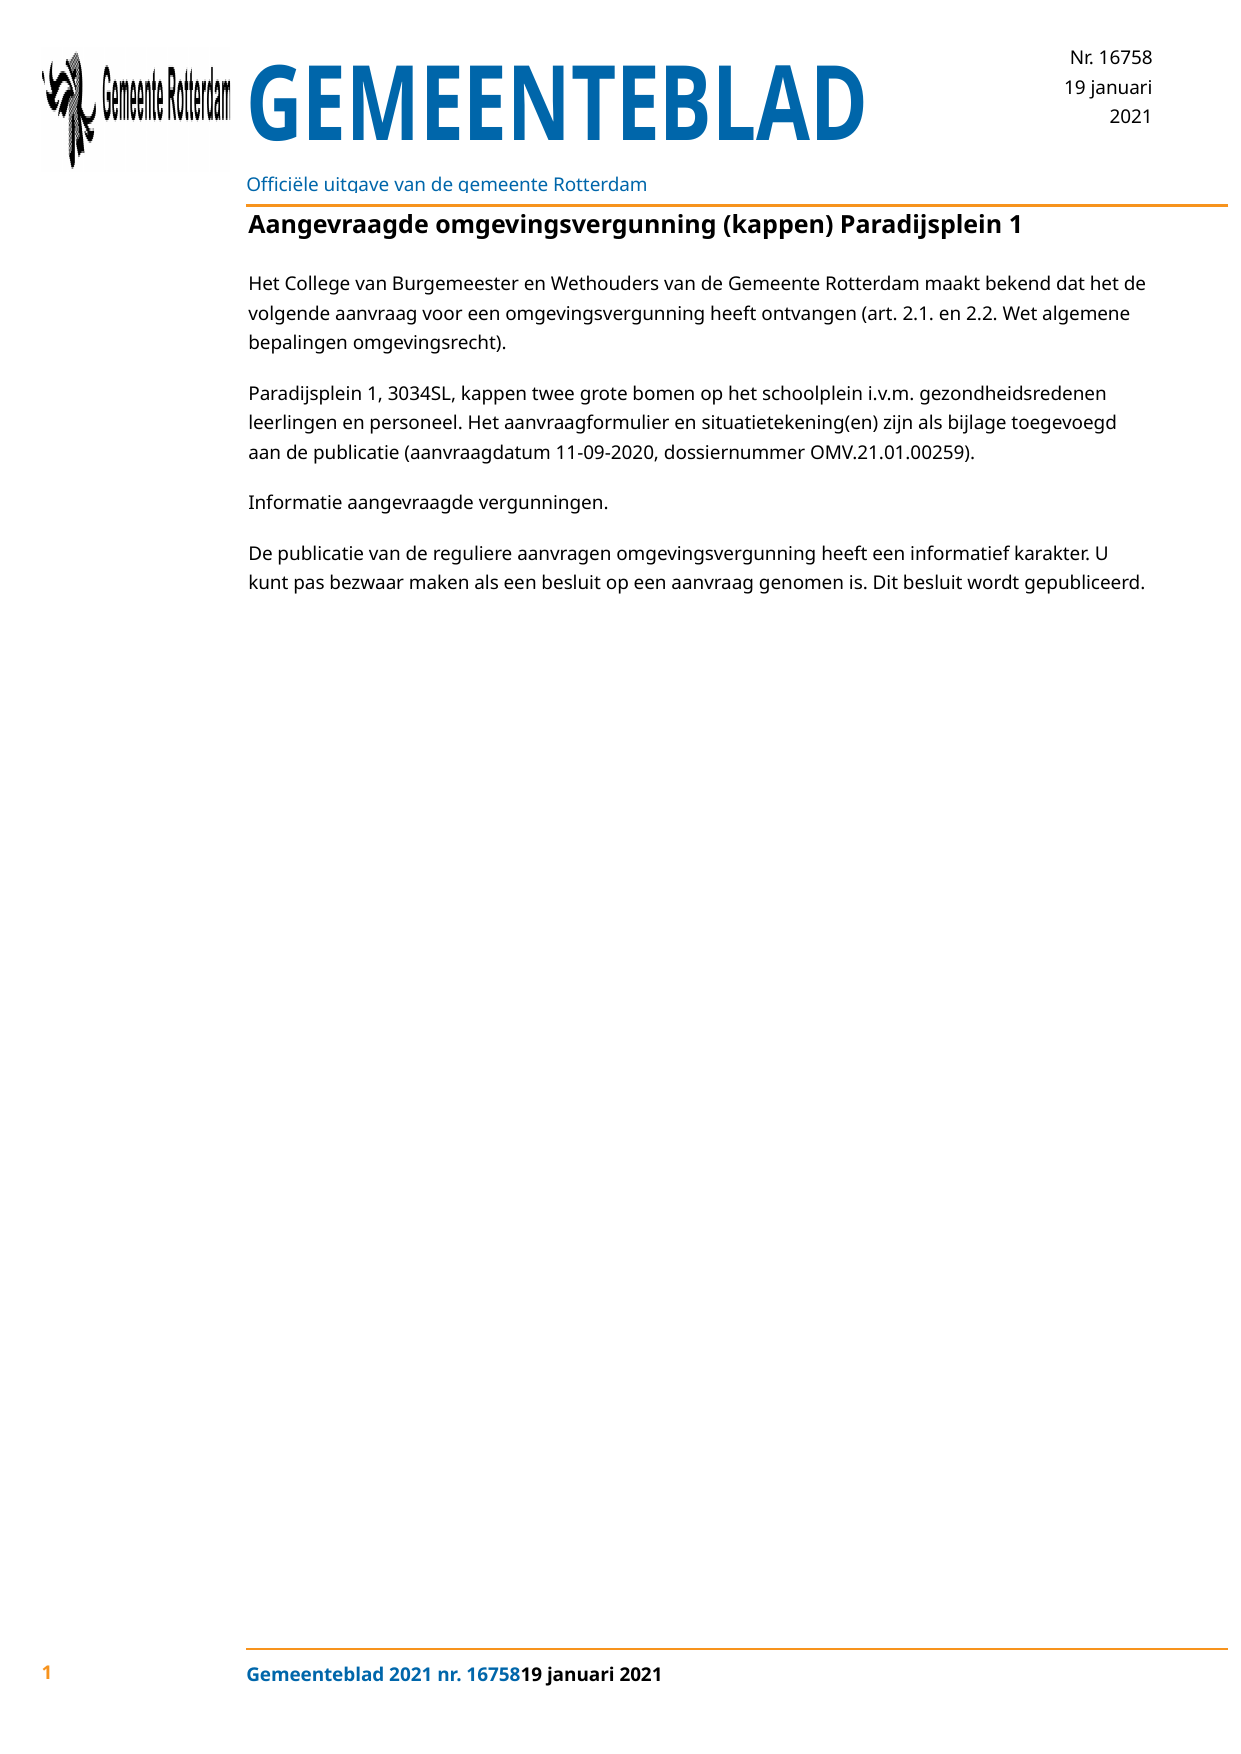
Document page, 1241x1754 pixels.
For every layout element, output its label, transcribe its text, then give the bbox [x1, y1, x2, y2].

text Aangevraagde omgevingsvergunning (kappen) Paradijsplein 1 [248, 207, 1152, 241]
picture [41, 47, 231, 172]
text Paradijsplein 1, 3034SL, kappen twee grote bomen op het schoolplein i.v.m. gezondheidsredenen leerlingen en personeel. Het aanvraagformulier en situatietekening(en) zijn als bijlage toegevoegd aan de publicatie (aanvraagdatum 11-09-2020, dossiernummer OMV.21.01.00259). [248, 380, 1152, 465]
text Informatie aangevraagde vergunningen. [248, 489, 1152, 515]
text De publicatie van de reguliere aanvragen omgevingsvergunning heeft een informatief karakter. U kunt pas bezwaar maken als een besluit op een aanvraag genomen is. Dit besluit wordt gepubliceerd. [248, 540, 1152, 595]
text Het College van Burgemeester en Wethouders van de Gemeente Rotterdam maakt bekend dat het de volgende aanvraag voor een omgevingsvergunning heeft ontvangen (art. 2.1. en 2.2. Wet algemene bepalingen omgevingsrecht). [248, 270, 1152, 355]
